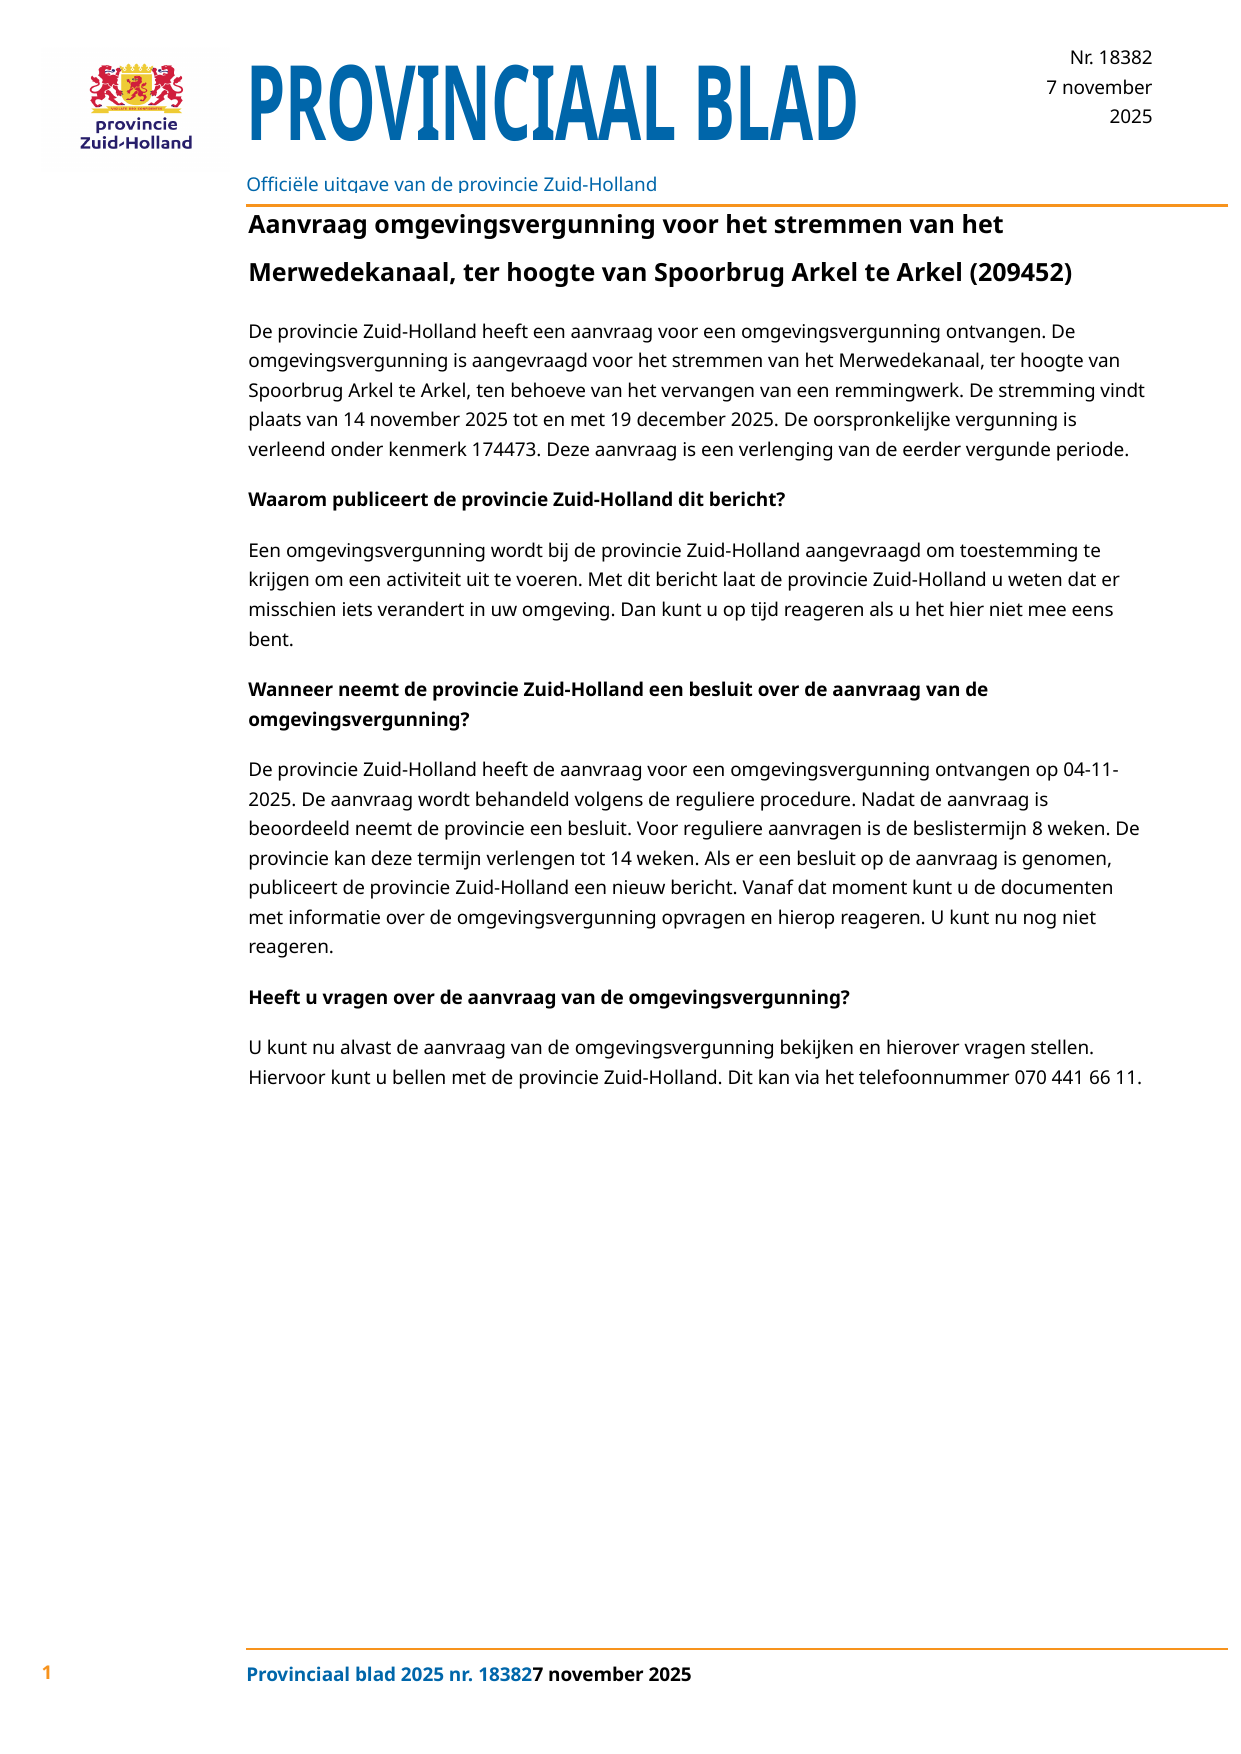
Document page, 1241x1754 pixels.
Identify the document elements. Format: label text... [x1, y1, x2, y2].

picture [41, 47, 231, 172]
text Aanvraag omgevingsvergunning voor het stremmen van het Merwedekanaal, ter hoogte van Spoorbrug Arkel te Arkel (209452) [248, 207, 1152, 288]
text U kunt nu alvast de aanvraag van de omgevingsvergunning bekijken en hierover vragen stellen. Hiervoor kunt u bellen met de provincie Zuid-Holland. Dit kan via het telefoonnummer 070 441 66 11. [248, 1034, 1152, 1090]
text De provincie Zuid-Holland heeft de aanvraag voor een omgevingsvergunning ontvangen op 04-11-2025. De aanvraag wordt behandeld volgens de reguliere procedure. Nadat de aanvraag is beoordeeld neemt de provincie een besluit. Voor reguliere aanvragen is de beslistermijn 8 weken. De provincie kan deze termijn verlengen tot 14 weken. Als er een besluit op de aanvraag is genomen, publiceert de provincie Zuid-Holland een nieuw bericht. Vanaf dat moment kunt u de documenten met informatie over de omgevingsvergunning opvragen en hierop reageren. U kunt nu nog niet reageren. [248, 756, 1152, 959]
text Een omgevingsvergunning wordt bij de provincie Zuid-Holland aangevraagd om toestemming te krijgen om een activiteit uit te voeren. Met dit bericht laat de provincie Zuid-Holland u weten dat er misschien iets verandert in uw omgeving. Dan kunt u op tijd reageren als u het hier niet mee eens bent. [248, 537, 1152, 652]
text Waarom publiceert de provincie Zuid-Holland dit bericht? [248, 487, 1152, 512]
text Heeft u vragen over de aanvraag van de omgevingsvergunning? [248, 984, 1152, 1010]
text De provincie Zuid-Holland heeft een aanvraag voor een omgevingsvergunning ontvangen. De omgevingsvergunning is aangevraagd voor het stremmen van het Merwedekanaal, ter hoogte van Spoorbrug Arkel te Arkel, ten behoeve van het vervangen van een remmingwerk. De stremming vindt plaats van 14 november 2025 tot en met 19 december 2025. De oorspronkelijke vergunning is verleend onder kenmerk 174473. Deze aanvraag is een verlenging van de eerder vergunde periode. [248, 318, 1152, 462]
text Wanneer neemt de provincie Zuid-Holland een besluit over de aanvraag van de omgevingsvergunning? [248, 676, 1152, 732]
